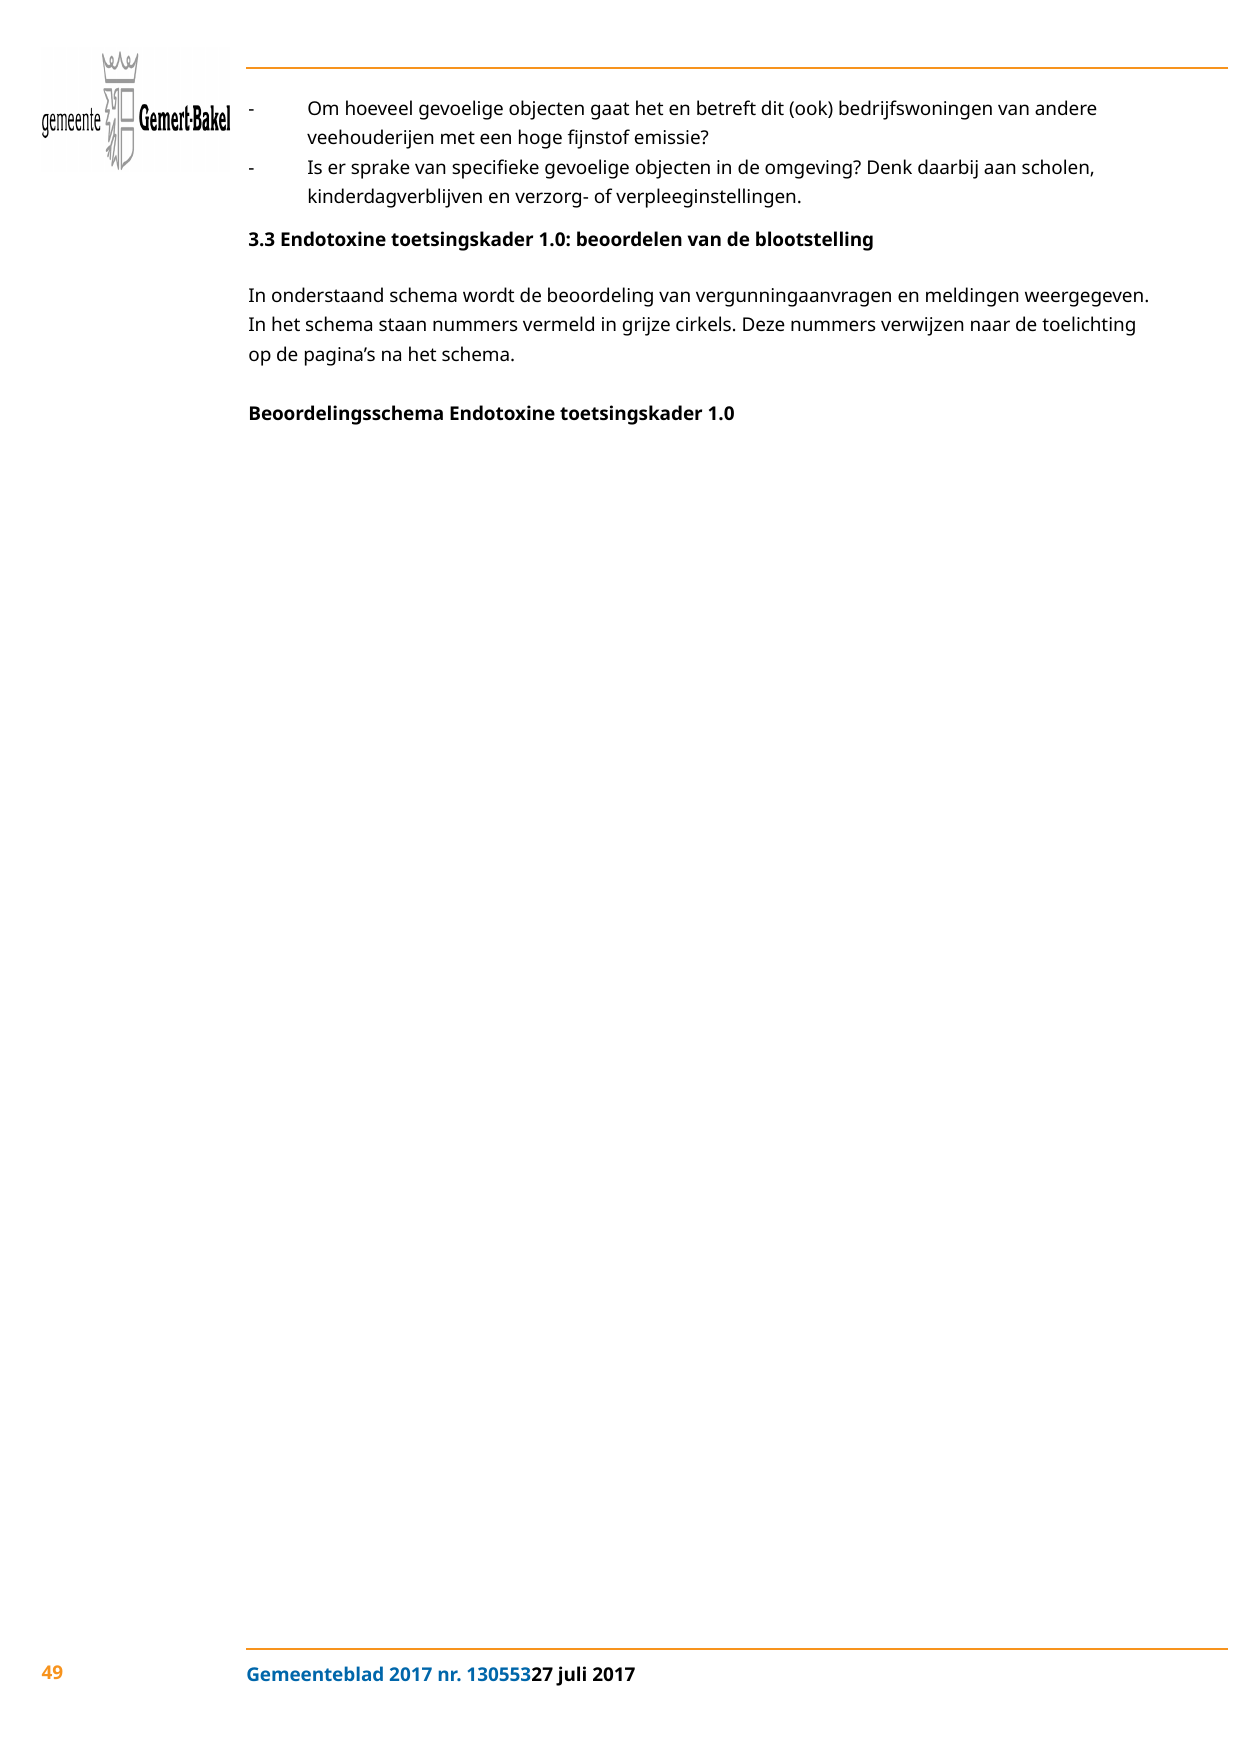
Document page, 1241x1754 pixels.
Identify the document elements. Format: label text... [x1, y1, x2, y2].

list Is er sprake van specifieke gevoelige objecten in de omgeving? Denk daarbij aan scholen, kinderdagverblijven en verzorg- of verpleeginstellingen. [248, 154, 1152, 209]
list Om hoeveel gevoelige objecten gaat het en betreft dit (ook) bedrijfswoningen van andere veehouderijen met een hoge fijnstof emissie? [248, 95, 1152, 150]
text Beoordelingsschema Endotoxine toetsingskader 1.0 [248, 400, 1152, 426]
text 3.3 Endotoxine toetsingskader 1.0: beoordelen van de blootstelling [248, 227, 1152, 252]
text In onderstaand schema wordt de beoordeling van vergunningaanvragen en meldingen weergegeven. In het schema staan nummers vermeld in grijze cirkels. Deze nummers verwijzen naar de toelichting op de pagina’s na het schema. [248, 282, 1152, 367]
picture [41, 47, 231, 172]
